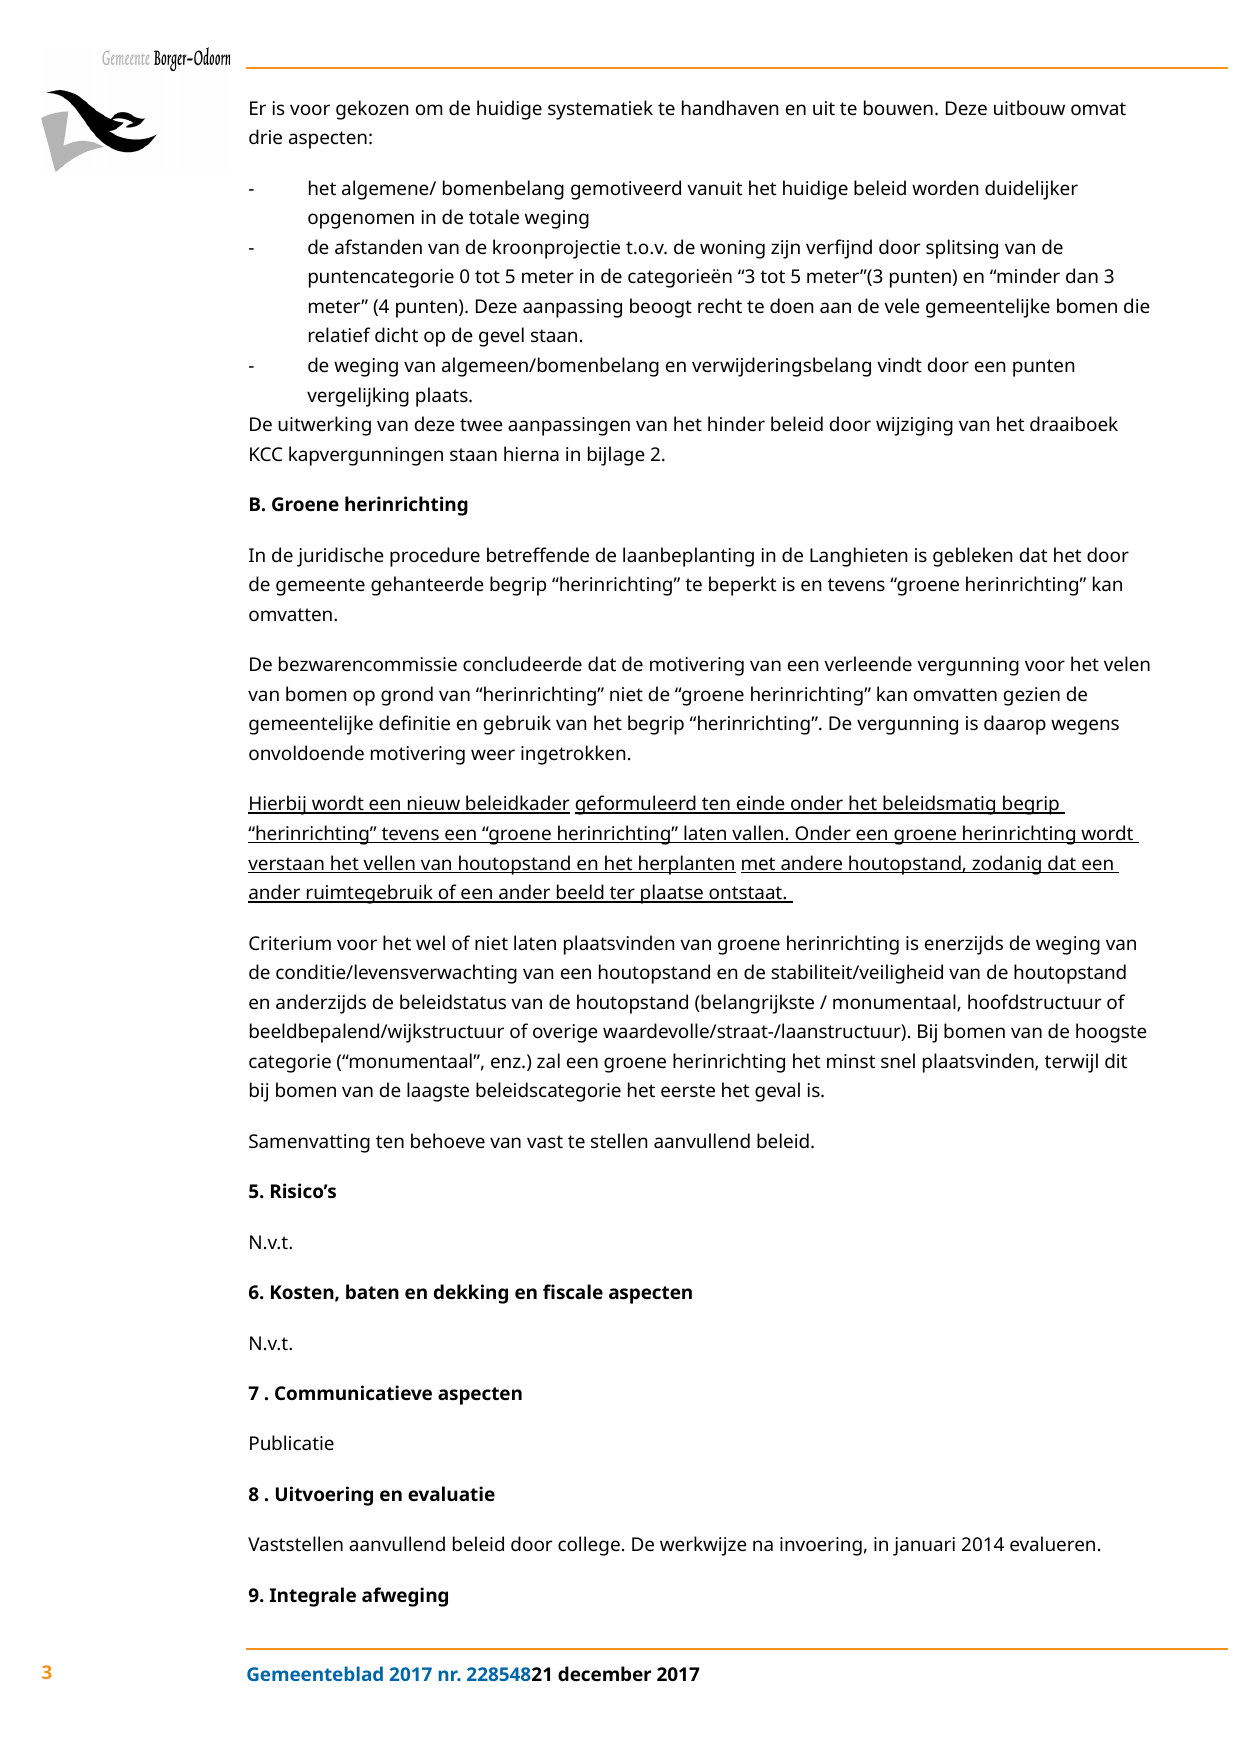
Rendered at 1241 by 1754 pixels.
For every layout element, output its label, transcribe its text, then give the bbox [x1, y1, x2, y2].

text 5. Risico’s [248, 1178, 1152, 1204]
text In de juridische procedure betreffende de laanbeplanting in de Langhieten is gebleken dat het door de gemeente gehanteerde begrip “herinrichting” te beperkt is en tevens “groene herinrichting” kan omvatten. [248, 542, 1152, 627]
text 9. Integrale afweging [248, 1582, 1152, 1608]
text Samenvatting ten behoeve van vast te stellen aanvullend beleid. [248, 1128, 1152, 1154]
text Vaststellen aanvullend beleid door college. De werkwijze na invoering, in januari 2014 evalueren. [248, 1531, 1152, 1557]
text Er is voor gekozen om de huidige systematiek te handhaven en uit te bouwen. Deze uitbouw omvat drie aspecten: [248, 95, 1152, 150]
text N.v.t. [248, 1330, 1152, 1356]
list de weging van algemeen/bomenbelang en verwijderingsbelang vindt door een punten vergelijking plaats. [248, 352, 1152, 408]
text Criterium voor het wel of niet laten plaatsvinden van groene herinrichting is enerzijds de weging van de conditie/levensverwachting van een houtopstand en de stabiliteit/veiligheid van de houtopstand en anderzijds de beleidstatus van de houtopstand (belangrijkste / monumentaal, hoofdstructuur of beeldbepalend/wijkstructuur of overige waardevolle/straat-/laanstructuur). Bij bomen van de hoogste categorie (“monumentaal”, enz.) zal een groene herinrichting het minst snel plaatsvinden, terwijl dit bij bomen van de laagste beleidscategorie het eerste het geval is. [248, 930, 1152, 1103]
text De uitwerking van deze twee aanpassingen van het hinder beleid door wijziging van het draaiboek KCC kapvergunningen staan hierna in bijlage 2. [248, 411, 1152, 467]
text 8 . Uitvoering en evaluatie [248, 1481, 1152, 1507]
text De bezwarencommissie concludeerde dat de motivering van een verleende vergunning voor het velen van bomen op grond van “herinrichting” niet de “groene herinrichting” kan omvatten gezien de gemeentelijke definitie en gebruik van het begrip “herinrichting”. De vergunning is daarop wegens onvoldoende motivering weer ingetrokken. [248, 651, 1152, 766]
text Publicatie [248, 1431, 1152, 1456]
list de afstanden van de kroonprojectie t.o.v. de woning zijn verfijnd door splitsing van de puntencategorie 0 tot 5 meter in de categorieën “3 tot 5 meter”(3 punten) en “minder dan 3 meter” (4 punten). Deze aanpassing beoogt recht te doen aan de vele gemeentelijke bomen die relatief dicht op de gevel staan. [248, 234, 1152, 348]
text N.v.t. [248, 1229, 1152, 1255]
text 6. Kosten, baten en dekking en fiscale aspecten [248, 1279, 1152, 1305]
text B. Groene herinrichting [248, 491, 1152, 517]
text Hierbij wordt een nieuw beleidkader geformuleerd ten einde onder het beleidsmatig begrip “herinrichting” tevens een “groene herinrichting” laten vallen. Onder een groene herinrichting wordt verstaan het vellen van houtopstand en het herplanten met andere houtopstand, zodanig dat een ander ruimtegebruik of een ander beeld ter plaatse ontstaat. [248, 791, 1152, 905]
picture [41, 47, 231, 172]
text 7 . Communicatieve aspecten [248, 1380, 1152, 1406]
list het algemene/ bomenbelang gemotiveerd vanuit het huidige beleid worden duidelijker opgenomen in de totale weging [248, 175, 1152, 230]
